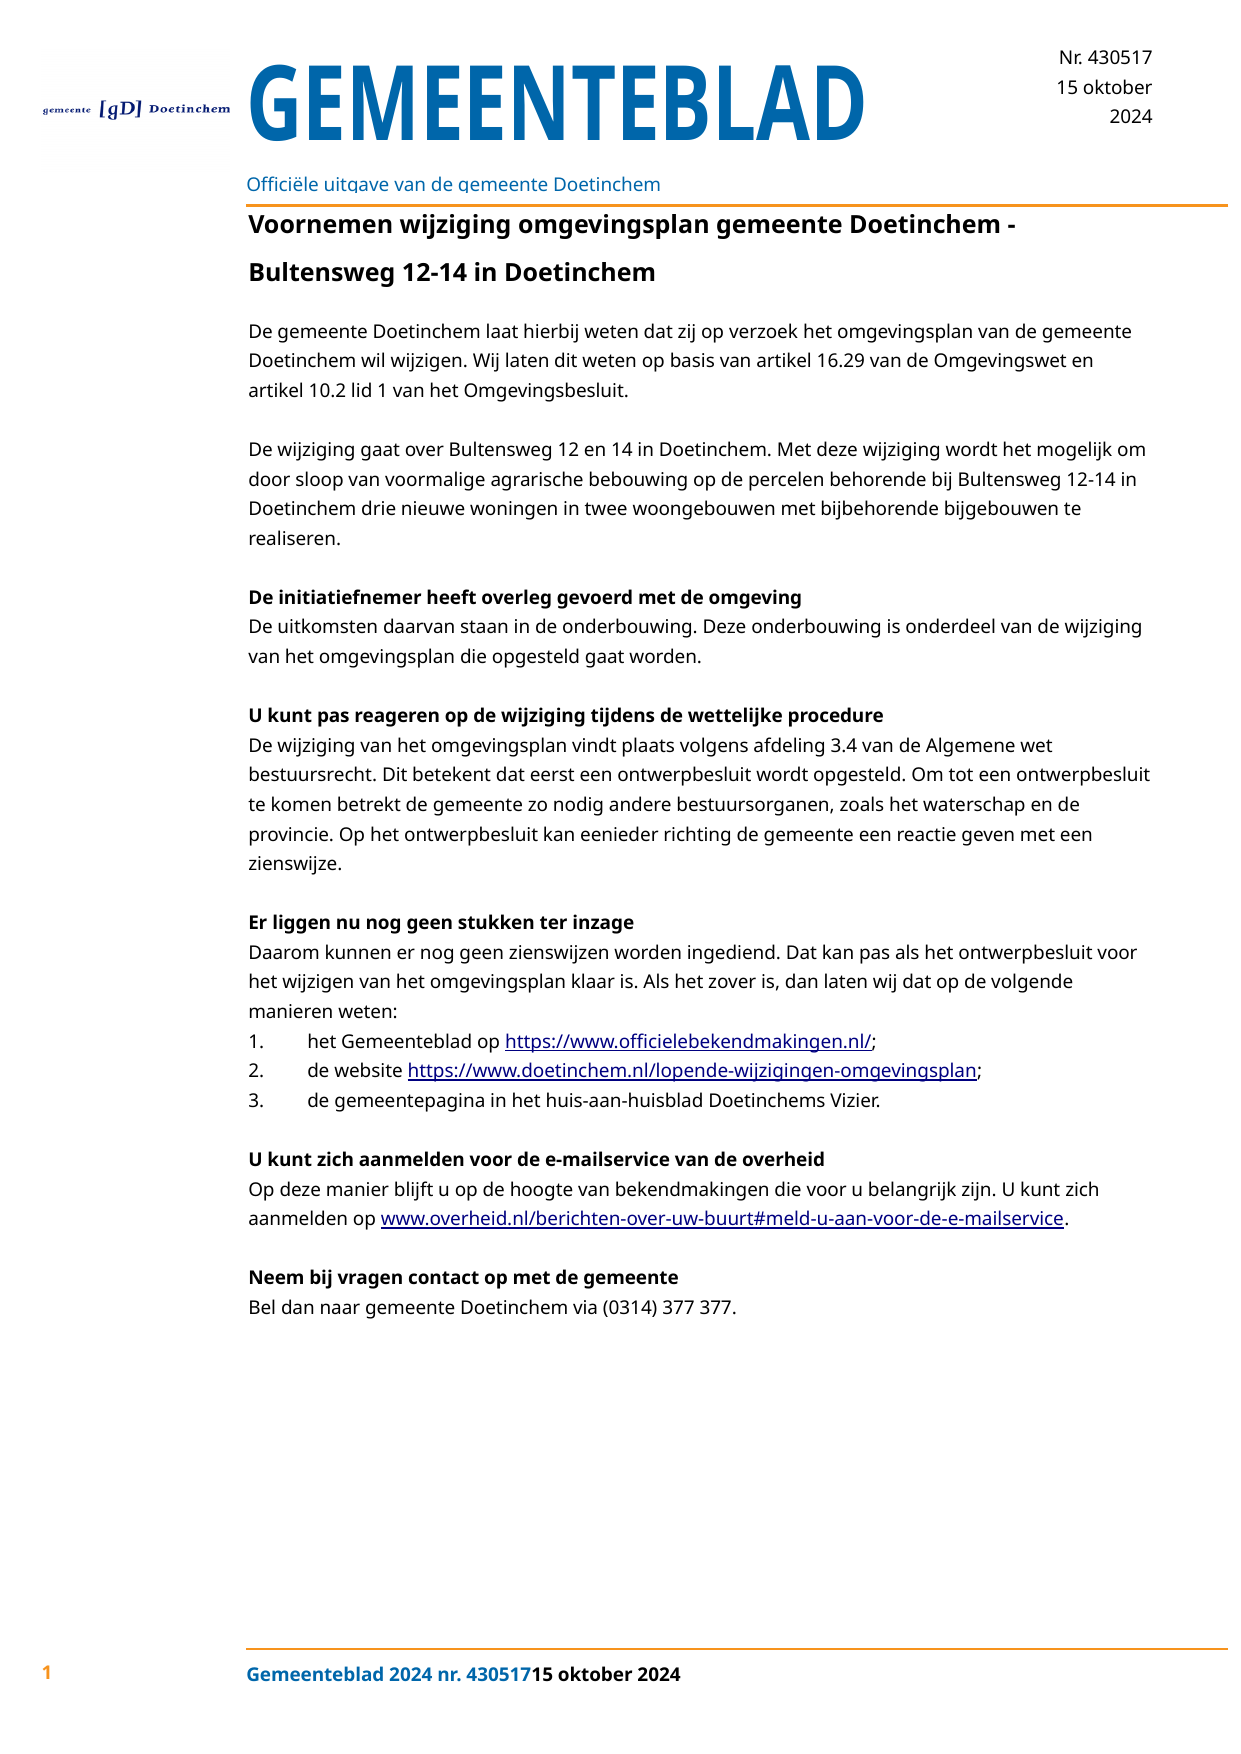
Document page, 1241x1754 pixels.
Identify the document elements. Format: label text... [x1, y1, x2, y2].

text U kunt pas reageren op de wijziging tijdens de wettelijke procedure [248, 702, 1152, 728]
text Neem bij vragen contact op met de gemeente [248, 1264, 1152, 1290]
picture [41, 47, 231, 172]
text Op deze manier blijft u op de hoogte van bekendmakingen die voor u belangrijk zijn. U kunt zich aanmelden op www.overheid.nl/berichten-over-uw-buurt#meld-u-aan-voor-de-e-mailservice. [248, 1176, 1152, 1231]
text De initiatiefnemer heeft overleg gevoerd met de omgeving [248, 584, 1152, 610]
text De wijziging gaat over Bultensweg 12 en 14 in Doetinchem. Met deze wijziging wordt het mogelijk om door sloop van voormalige agrarische bebouwing op de percelen behorende bij Bultensweg 12-14 in Doetinchem drie nieuwe woningen in twee woongebouwen met bijbehorende bijgebouwen te realiseren. [248, 436, 1152, 551]
text De uitkomsten daarvan staan in de onderbouwing. Deze onderbouwing is onderdeel van de wijziging van het omgevingsplan die opgesteld gaat worden. [248, 614, 1152, 669]
text Daarom kunnen er nog geen zienswijzen worden ingediend. Dat kan pas als het ontwerpbesluit voor het wijzigen van het omgevingsplan klaar is. Als het zover is, dan laten wij dat op de volgende manieren weten: [248, 939, 1152, 1024]
list de gemeentepagina in het huis-aan-huisblad Doetinchems Vizier. [248, 1087, 1152, 1113]
text De gemeente Doetinchem laat hierbij weten dat zij op verzoek het omgevingsplan van de gemeente Doetinchem wil wijzigen. Wij laten dit weten op basis van artikel 16.29 van de Omgevingswet en artikel 10.2 lid 1 van het Omgevingsbesluit. [248, 318, 1152, 403]
text Er liggen nu nog geen stukken ter inzage [248, 909, 1152, 935]
text Voornemen wijziging omgevingsplan gemeente Doetinchem - Bultensweg 12-14 in Doetinchem [248, 207, 1152, 288]
text De wijziging van het omgevingsplan vindt plaats volgens afdeling 3.4 van de Algemene wet bestuursrecht. Dit betekent dat eerst een ontwerpbesluit wordt opgesteld. Om tot een ontwerpbesluit te komen betrekt de gemeente zo nodig andere bestuursorganen, zoals het waterschap en de provincie. Op het ontwerpbesluit kan eenieder richting de gemeente een reactie geven met een zienswijze. [248, 732, 1152, 876]
text Bel dan naar gemeente Doetinchem via (0314) 377 377. [248, 1294, 1152, 1320]
list het Gemeenteblad op https://www.officielebekendmakingen.nl/; [248, 1028, 1152, 1054]
text U kunt zich aanmelden voor de e-mailservice van de overheid [248, 1146, 1152, 1172]
list de website https://www.doetinchem.nl/lopende-wijzigingen-omgevingsplan; [248, 1057, 1152, 1083]
